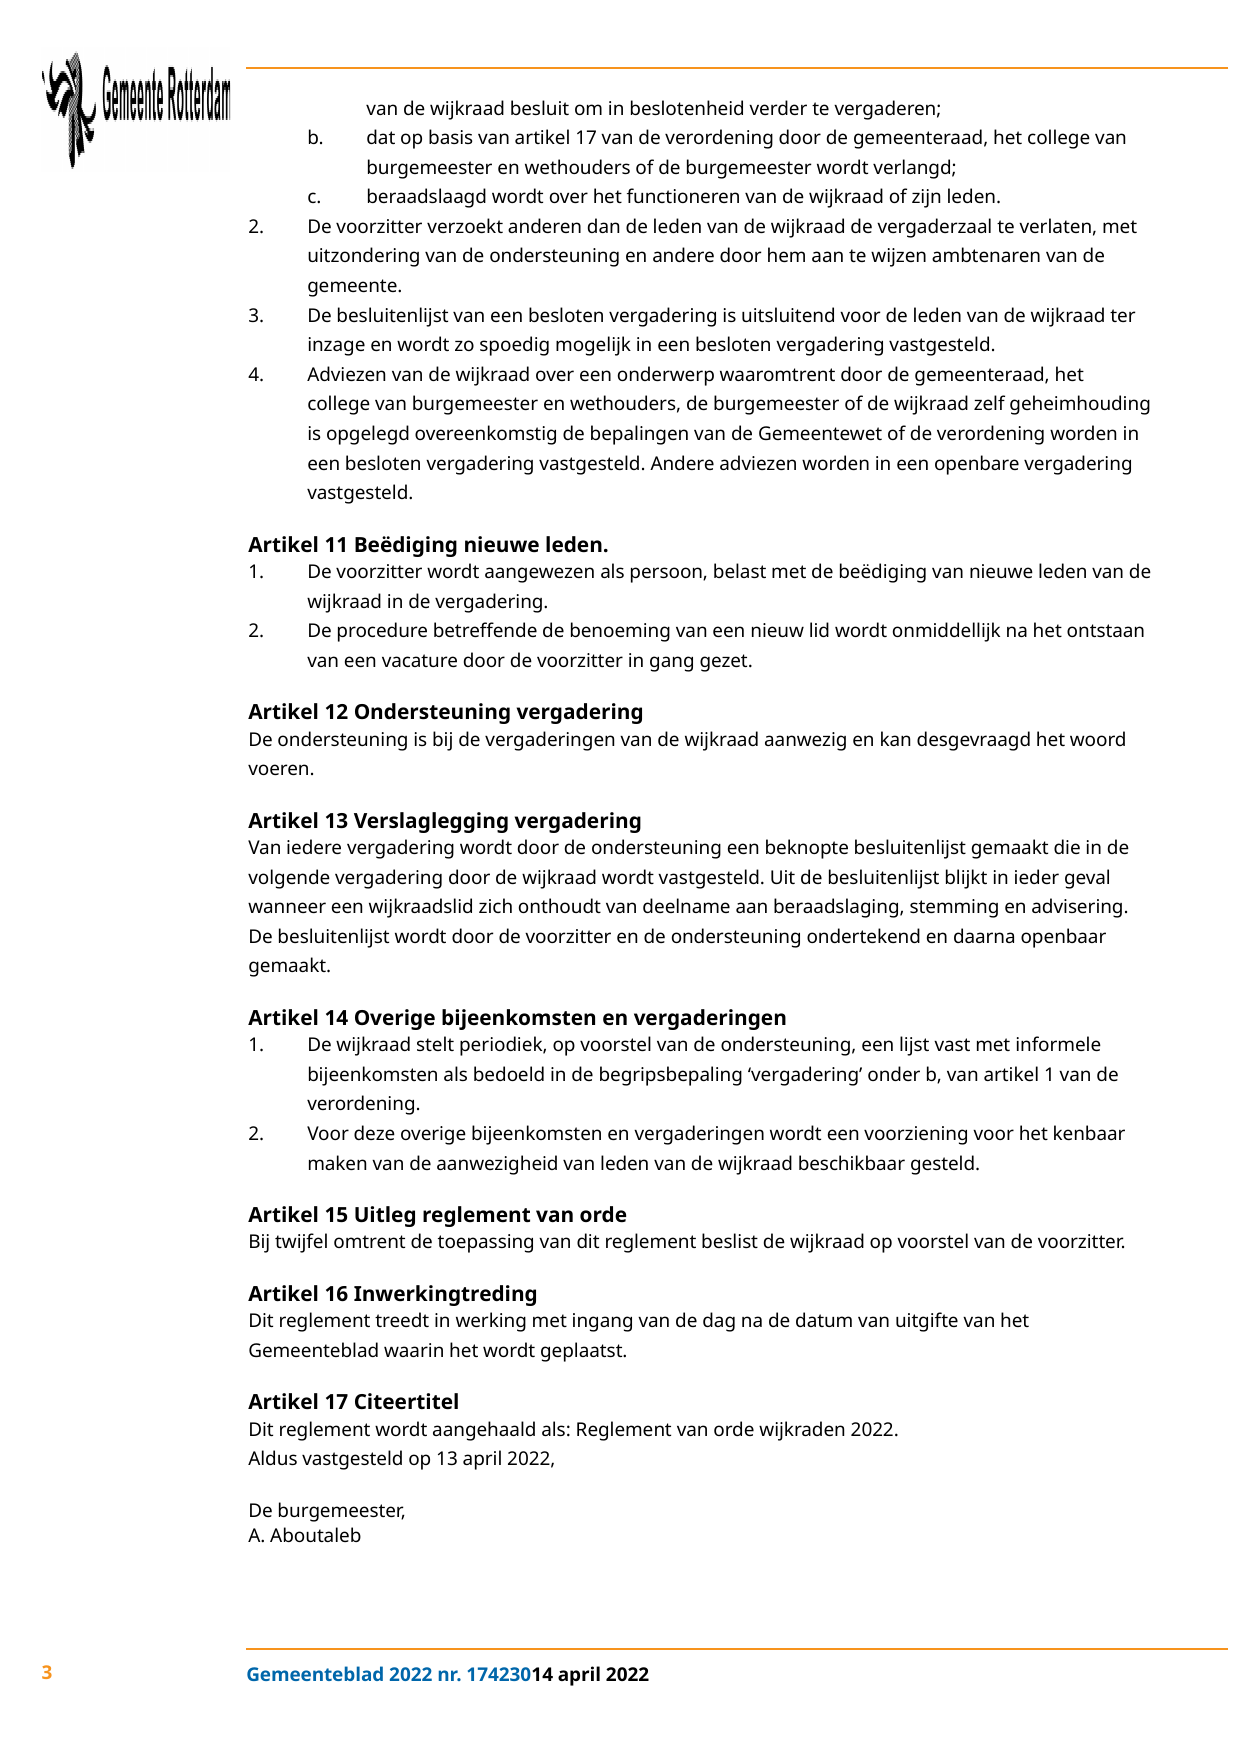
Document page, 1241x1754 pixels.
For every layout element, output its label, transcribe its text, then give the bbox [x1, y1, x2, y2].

text Dit reglement treedt in werking met ingang van de dag na de datum van uitgifte van het Gemeenteblad waarin het wordt geplaatst. [248, 1307, 1152, 1363]
list dat op basis van artikel 17 van de verordening door de gemeenteraad, het college van burgemeester en wethouders of de burgemeester wordt verlangd; [307, 124, 1152, 180]
list beraadslaagd wordt over het functioneren van de wijkraad of zijn leden. [307, 183, 1152, 209]
text Artikel 14 Overige bijeenkomsten en vergaderingen [248, 1003, 1152, 1031]
list Voor deze overige bijeenkomsten en vergaderingen wordt een voorziening voor het kenbaar maken van de aanwezigheid van leden van de wijkraad beschikbaar gesteld. [248, 1120, 1152, 1176]
list De besluitenlijst van een besloten vergadering is uitsluitend voor de leden van de wijkraad ter inzage en wordt zo spoedig mogelijk in een besloten vergadering vastgesteld. [248, 302, 1152, 357]
text Artikel 12 Ondersteuning vergadering [248, 697, 1152, 726]
text De burgemeester, [248, 1497, 1152, 1523]
text A. Aboutaleb [248, 1523, 1152, 1548]
text Aldus vastgesteld op 13 april 2022, [248, 1446, 1152, 1471]
text Artikel 11 Beëdiging nieuwe leden. [248, 530, 1152, 558]
list De voorzitter wordt aangewezen als persoon, belast met de beëdiging van nieuwe leden van de wijkraad in de vergadering. [248, 558, 1152, 613]
list De procedure betreffende de benoeming van een nieuw lid wordt onmiddellijk na het ontstaan van een vacature door de voorzitter in gang gezet. [248, 617, 1152, 673]
text Artikel 17 Citeertitel [248, 1387, 1152, 1416]
text Bij twijfel omtrent de toepassing van dit reglement beslist de wijkraad op voorstel van de voorzitter. [248, 1229, 1152, 1254]
list Adviezen van de wijkraad over een onderwerp waaromtrent door de gemeenteraad, het college van burgemeester en wethouders, de burgemeester of de wijkraad zelf geheimhouding is opgelegd overeenkomstig de bepalingen van de Gemeentewet of de verordening worden in een besloten vergadering vastgesteld. Andere adviezen worden in een openbare vergadering vastgesteld. [248, 361, 1152, 505]
list De voorzitter verzoekt anderen dan de leden van de wijkraad de vergaderzaal te verlaten, met uitzondering van de ondersteuning en andere door hem aan te wijzen ambtenaren van de gemeente. [248, 213, 1152, 298]
text Artikel 15 Uitleg reglement van orde [248, 1200, 1152, 1229]
text De ondersteuning is bij de vergaderingen van de wijkraad aanwezig en kan desgevraagd het woord voeren. [248, 726, 1152, 781]
text Artikel 13 Verslaglegging vergadering [248, 806, 1152, 834]
text Van iedere vergadering wordt door de ondersteuning een beknopte besluitenlijst gemaakt die in de volgende vergadering door de wijkraad wordt vastgesteld. Uit de besluitenlijst blijkt in ieder geval wanneer een wijkraadslid zich onthoudt van deelname aan beraadslaging, stemming en advisering. De besluitenlijst wordt door de voorzitter en de ondersteuning ondertekend en daarna openbaar gemaakt. [248, 834, 1152, 978]
text Artikel 16 Inwerkingtreding [248, 1279, 1152, 1307]
list van de wijkraad besluit om in beslotenheid verder te vergaderen; [307, 95, 1152, 121]
picture [41, 47, 231, 172]
text Dit reglement wordt aangehaald als: Reglement van orde wijkraden 2022. [248, 1416, 1152, 1442]
list De wijkraad stelt periodiek, op voorstel van de ondersteuning, een lijst vast met informele bijeenkomsten als bedoeld in de begripsbepaling ‘vergadering’ onder b, van artikel 1 van de verordening. [248, 1031, 1152, 1116]
